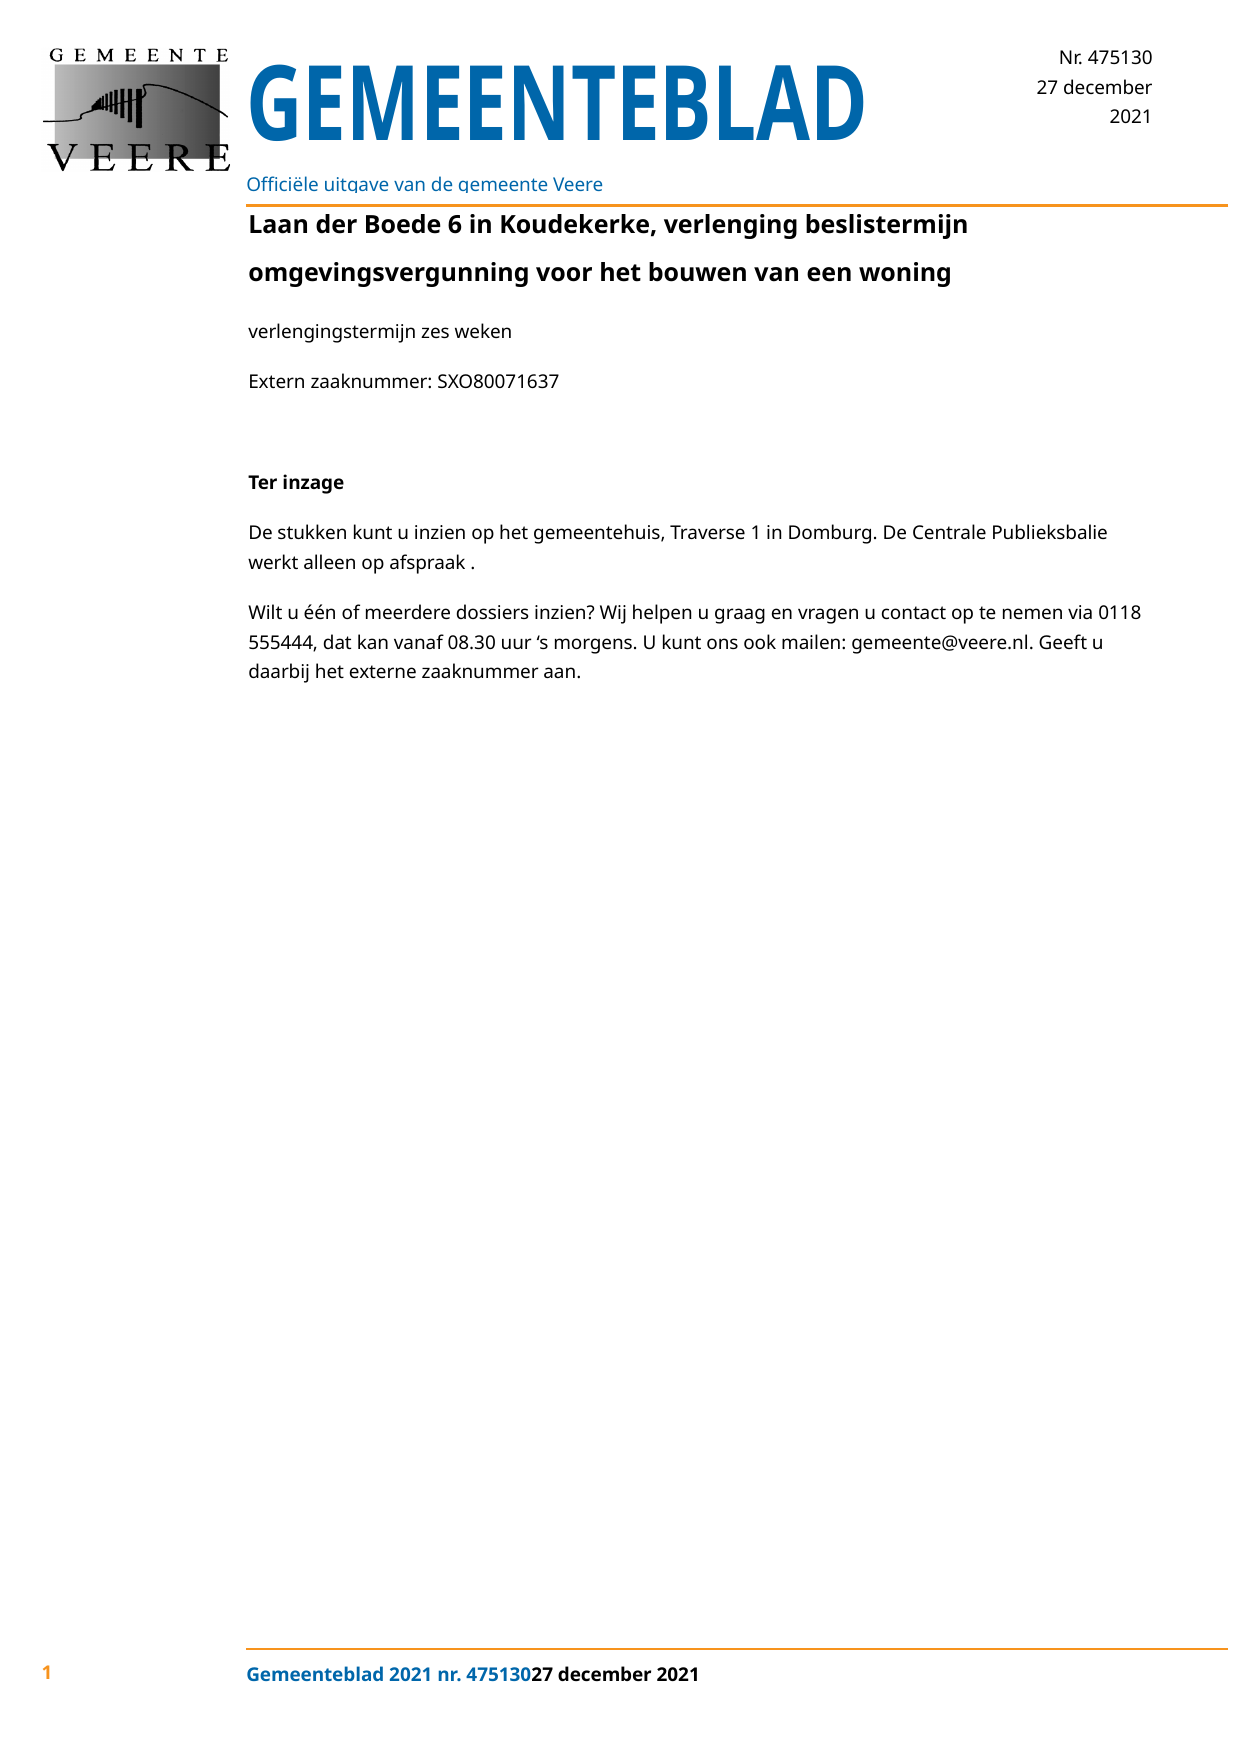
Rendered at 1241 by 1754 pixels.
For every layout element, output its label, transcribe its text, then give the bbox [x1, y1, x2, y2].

text verlengingstermijn zes weken [248, 318, 1152, 344]
text Wilt u één of meerdere dossiers inzien? Wij helpen u graag en vragen u contact op te nemen via 0118 555444, dat kan vanaf 08.30 uur ‘s morgens. U kunt ons ook mailen: gemeente@veere.nl. Geeft u daarbij het externe zaaknummer aan. [248, 599, 1152, 684]
text De stukken kunt u inzien op het gemeentehuis, Traverse 1 in Domburg. De Centrale Publieksbalie werkt alleen op afspraak . [248, 519, 1152, 575]
text Extern zaaknummer: SXO80071637 [248, 368, 1152, 394]
text Laan der Boede 6 in Koudekerke, verlenging beslistermijn omgevingsvergunning voor het bouwen van een woning [248, 207, 1152, 288]
picture [41, 47, 231, 172]
text Ter inzage [248, 469, 1152, 495]
